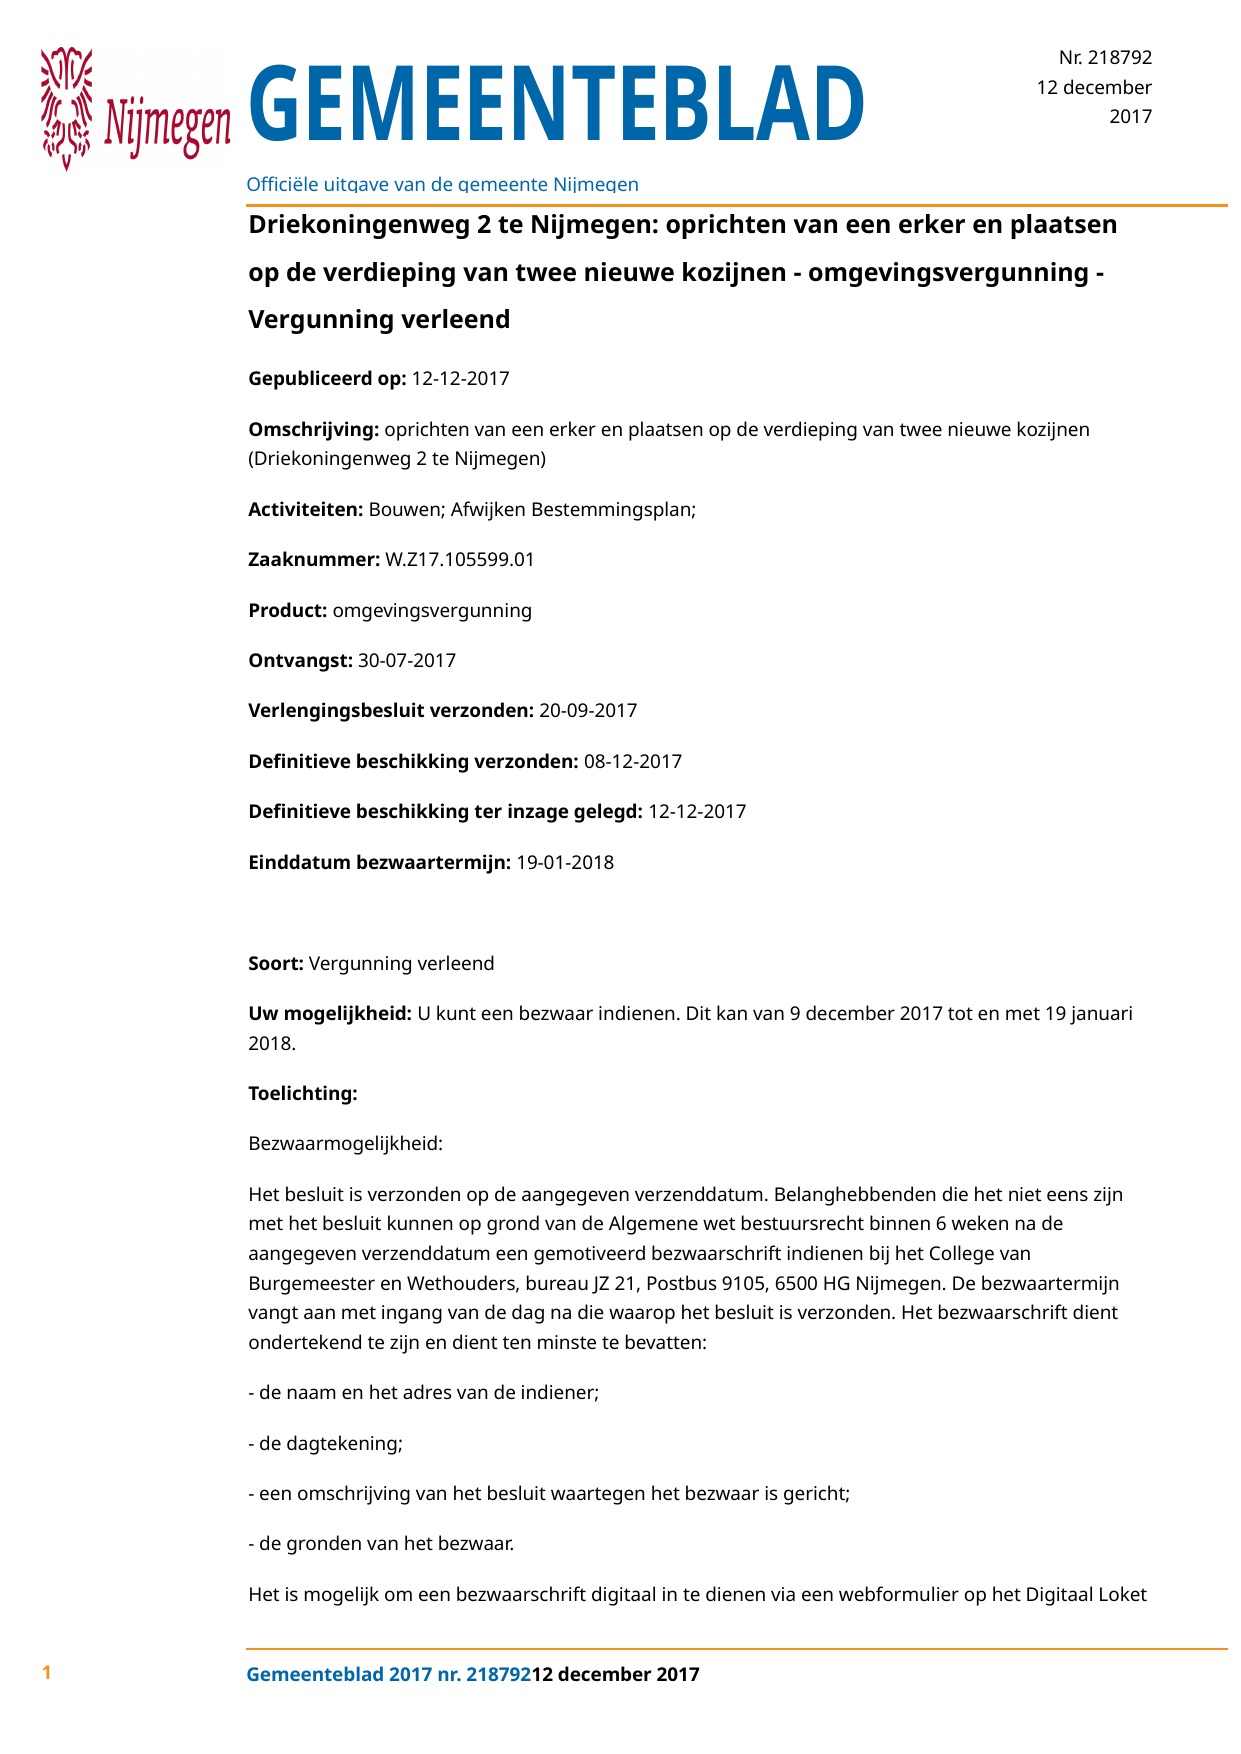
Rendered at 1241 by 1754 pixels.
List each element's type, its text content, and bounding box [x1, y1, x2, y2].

picture [41, 47, 231, 172]
text - de dagtekening; [248, 1430, 1152, 1455]
text - de naam en het adres van de indiener; [248, 1379, 1152, 1405]
text - de gronden van het bezwaar. [248, 1531, 1152, 1556]
text Gepubliceerd op: 12-12-2017 [248, 366, 1152, 391]
text Het besluit is verzonden op de aangegeven verzenddatum. Belanghebbenden die het niet eens zijn met het besluit kunnen op grond van de Algemene wet bestuursrecht binnen 6 weken na de aangegeven verzenddatum een gemotiveerd bezwaarschrift indienen bij het College van Burgemeester en Wethouders, bureau JZ 21, Postbus 9105, 6500 HG Nijmegen. De bezwaartermijn vangt aan met ingang van de dag na die waarop het besluit is verzonden. Het bezwaarschrift dient ondertekend te zijn en dient ten minste te bevatten: [248, 1181, 1152, 1354]
text Soort: Vergunning verleend [248, 950, 1152, 975]
text Definitieve beschikking ter inzage gelegd: 12-12-2017 [248, 798, 1152, 824]
text Verlengingsbesluit verzonden: 20-09-2017 [248, 698, 1152, 723]
text - een omschrijving van het besluit waartegen het bezwaar is gericht; [248, 1480, 1152, 1506]
text Ontvangst: 30-07-2017 [248, 647, 1152, 673]
text Einddatum bezwaartermijn: 19-01-2018 [248, 849, 1152, 874]
text Driekoningenweg 2 te Nijmegen: oprichten van een erker en plaatsen op de verdieping van twee nieuwe kozijnen - omgevingsvergunning - Vergunning verleend [248, 207, 1152, 336]
text Toelichting: [248, 1080, 1152, 1106]
text Omschrijving: oprichten van een erker en plaatsen op de verdieping van twee nieuwe kozijnen (Driekoningenweg 2 te Nijmegen) [248, 416, 1152, 471]
text Bezwaarmogelijkheid: [248, 1131, 1152, 1156]
text Definitieve beschikking verzonden: 08-12-2017 [248, 748, 1152, 774]
text Product: omgevingsvergunning [248, 597, 1152, 622]
text Het is mogelijk om een bezwaarschrift digitaal in te dienen via een webformulier op het Digitaal Loket [248, 1581, 1152, 1607]
text Activiteiten: Bouwen; Afwijken Bestemmingsplan; [248, 496, 1152, 522]
text Uw mogelijkheid: U kunt een bezwaar indienen. Dit kan van 9 december 2017 tot en met 19 januari 2018. [248, 1000, 1152, 1055]
text Zaaknummer: W.Z17.105599.01 [248, 546, 1152, 572]
